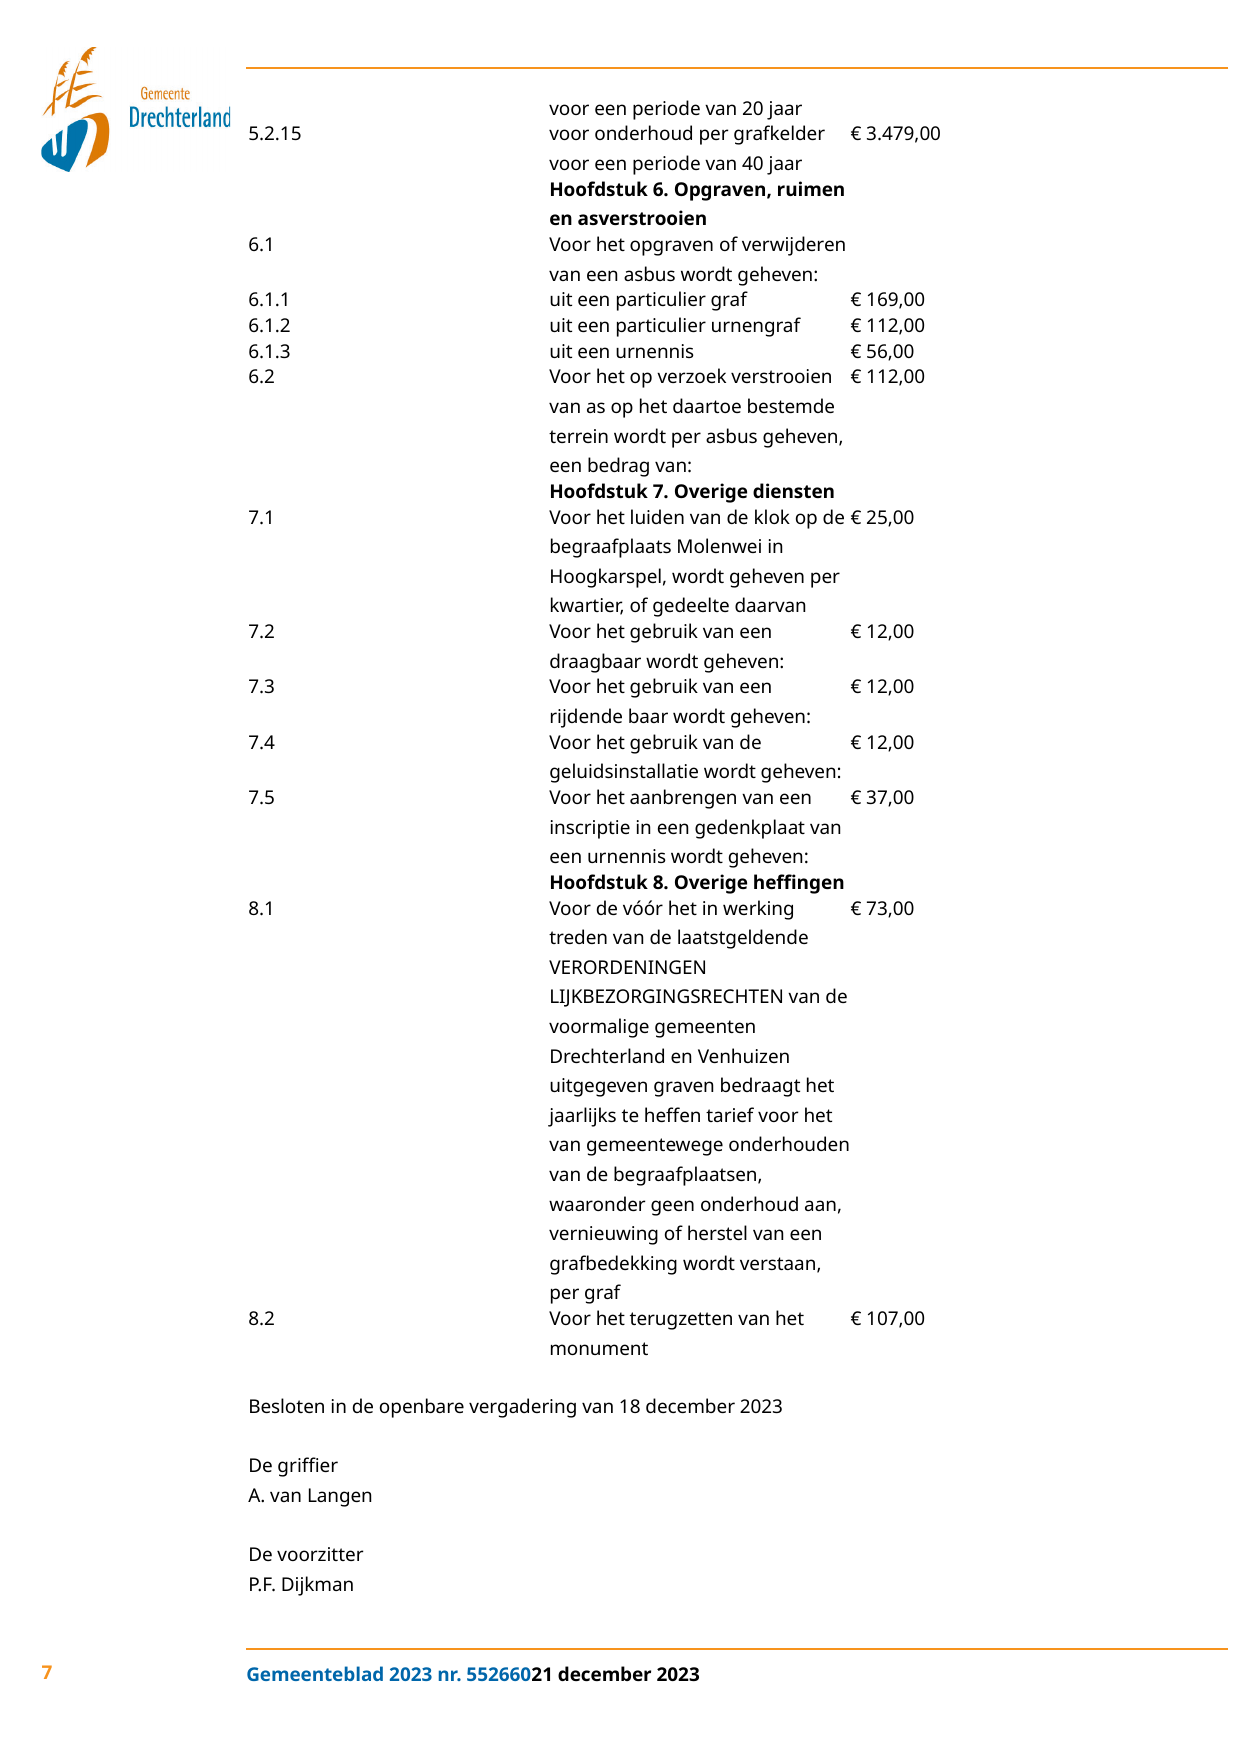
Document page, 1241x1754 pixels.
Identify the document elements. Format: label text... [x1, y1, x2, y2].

table_cell € 56,00 [850, 338, 1152, 364]
table_cell [850, 231, 1152, 286]
picture [41, 47, 231, 172]
table_cell Voor het terugzetten van het monument [549, 1305, 850, 1361]
table_cell 6.1.2 [248, 312, 549, 338]
table_cell 6.2 [248, 364, 549, 478]
table_cell 6.1.3 [248, 338, 549, 364]
text A. van Langen [248, 1482, 1152, 1508]
table_cell uit een particulier urnengraf [549, 312, 850, 338]
table_cell € 169,00 [850, 286, 1152, 312]
table_cell 7.2 [248, 618, 549, 674]
table_cell € 107,00 [850, 1305, 1152, 1361]
text Besloten in de openbare vergadering van 18 december 2023 [248, 1393, 1152, 1419]
text P.F. Dijkman [248, 1571, 1152, 1597]
picture [226, 115, 231, 124]
table_cell Voor het gebruik van een rijdende baar wordt geheven: [549, 674, 850, 729]
table_cell Voor het luiden van de klok op de begraafplaats Molenwei in Hoogkarspel, wordt geheven per kwartier, of gedeelte daarvan [549, 504, 850, 618]
table_cell 5.2.15 [248, 121, 549, 176]
table_cell € 12,00 [850, 674, 1152, 729]
table_cell Voor het gebruik van een draagbaar wordt geheven: [549, 618, 850, 674]
table_cell [850, 869, 1152, 895]
table_cell Hoofdstuk 6. Opgraven, ruimen en asverstrooien [549, 176, 850, 231]
table_cell [850, 176, 1152, 231]
table_cell Hoofdstuk 7. Overige diensten [549, 478, 850, 504]
picture [41, 158, 64, 172]
table_cell Voor het op verzoek verstrooien van as op het daartoe bestemde terrein wordt per asbus geheven, een bedrag van: [549, 364, 850, 478]
table_cell 8.2 [248, 1305, 549, 1361]
table_cell € 25,00 [850, 504, 1152, 618]
table_cell [248, 95, 549, 121]
table_cell uit een particulier graf [549, 286, 850, 312]
table_cell [850, 478, 1152, 504]
table_cell € 112,00 [850, 364, 1152, 478]
table_cell Hoofdstuk 8. Overige heffingen [549, 869, 850, 895]
table_cell Voor de vóór het in werking treden van de laatstgeldende VERORDENINGEN LIJKBEZORGINGSRECHTEN van de voormalige gemeenten Drechterland en Venhuizen uitgegeven graven bedraagt het jaarlijks te heffen tarief voor het van gemeentewege onderhouden van de begraafplaatsen, waaronder geen onderhoud aan, vernieuwing of herstel van een grafbedekking wordt verstaan, per graf [549, 895, 850, 1305]
table_cell € 3.479,00 [850, 121, 1152, 176]
table_cell 7.1 [248, 504, 549, 618]
table_cell 6.1 [248, 231, 549, 286]
text De griffier [248, 1452, 1152, 1478]
table_cell Voor het aanbrengen van een inscriptie in een gedenkplaat van een urnennis wordt geheven: [549, 784, 850, 869]
table_cell 7.5 [248, 784, 549, 869]
table_cell € 73,00 [850, 895, 1152, 1305]
table_cell € 12,00 [850, 729, 1152, 784]
table_cell voor een periode van 20 jaar [549, 95, 850, 121]
table_cell € 12,00 [850, 618, 1152, 674]
table_cell 7.3 [248, 674, 549, 729]
table_cell € 112,00 [850, 312, 1152, 338]
table_cell [850, 95, 1152, 121]
table_cell 8.1 [248, 895, 549, 1305]
table_cell € 37,00 [850, 784, 1152, 869]
table_cell Voor het gebruik van de geluidsinstallatie wordt geheven: [549, 729, 850, 784]
table_cell [248, 176, 549, 231]
table_cell uit een urnennis [549, 338, 850, 364]
table_cell 7.4 [248, 729, 549, 784]
table_cell [248, 478, 549, 504]
table_cell 6.1.1 [248, 286, 549, 312]
table_cell [248, 869, 549, 895]
table_cell Voor het opgraven of verwijderen van een asbus wordt geheven: [549, 231, 850, 286]
table_cell voor onderhoud per grafkelder voor een periode van 40 jaar [549, 121, 850, 176]
text De voorzitter [248, 1541, 1152, 1567]
